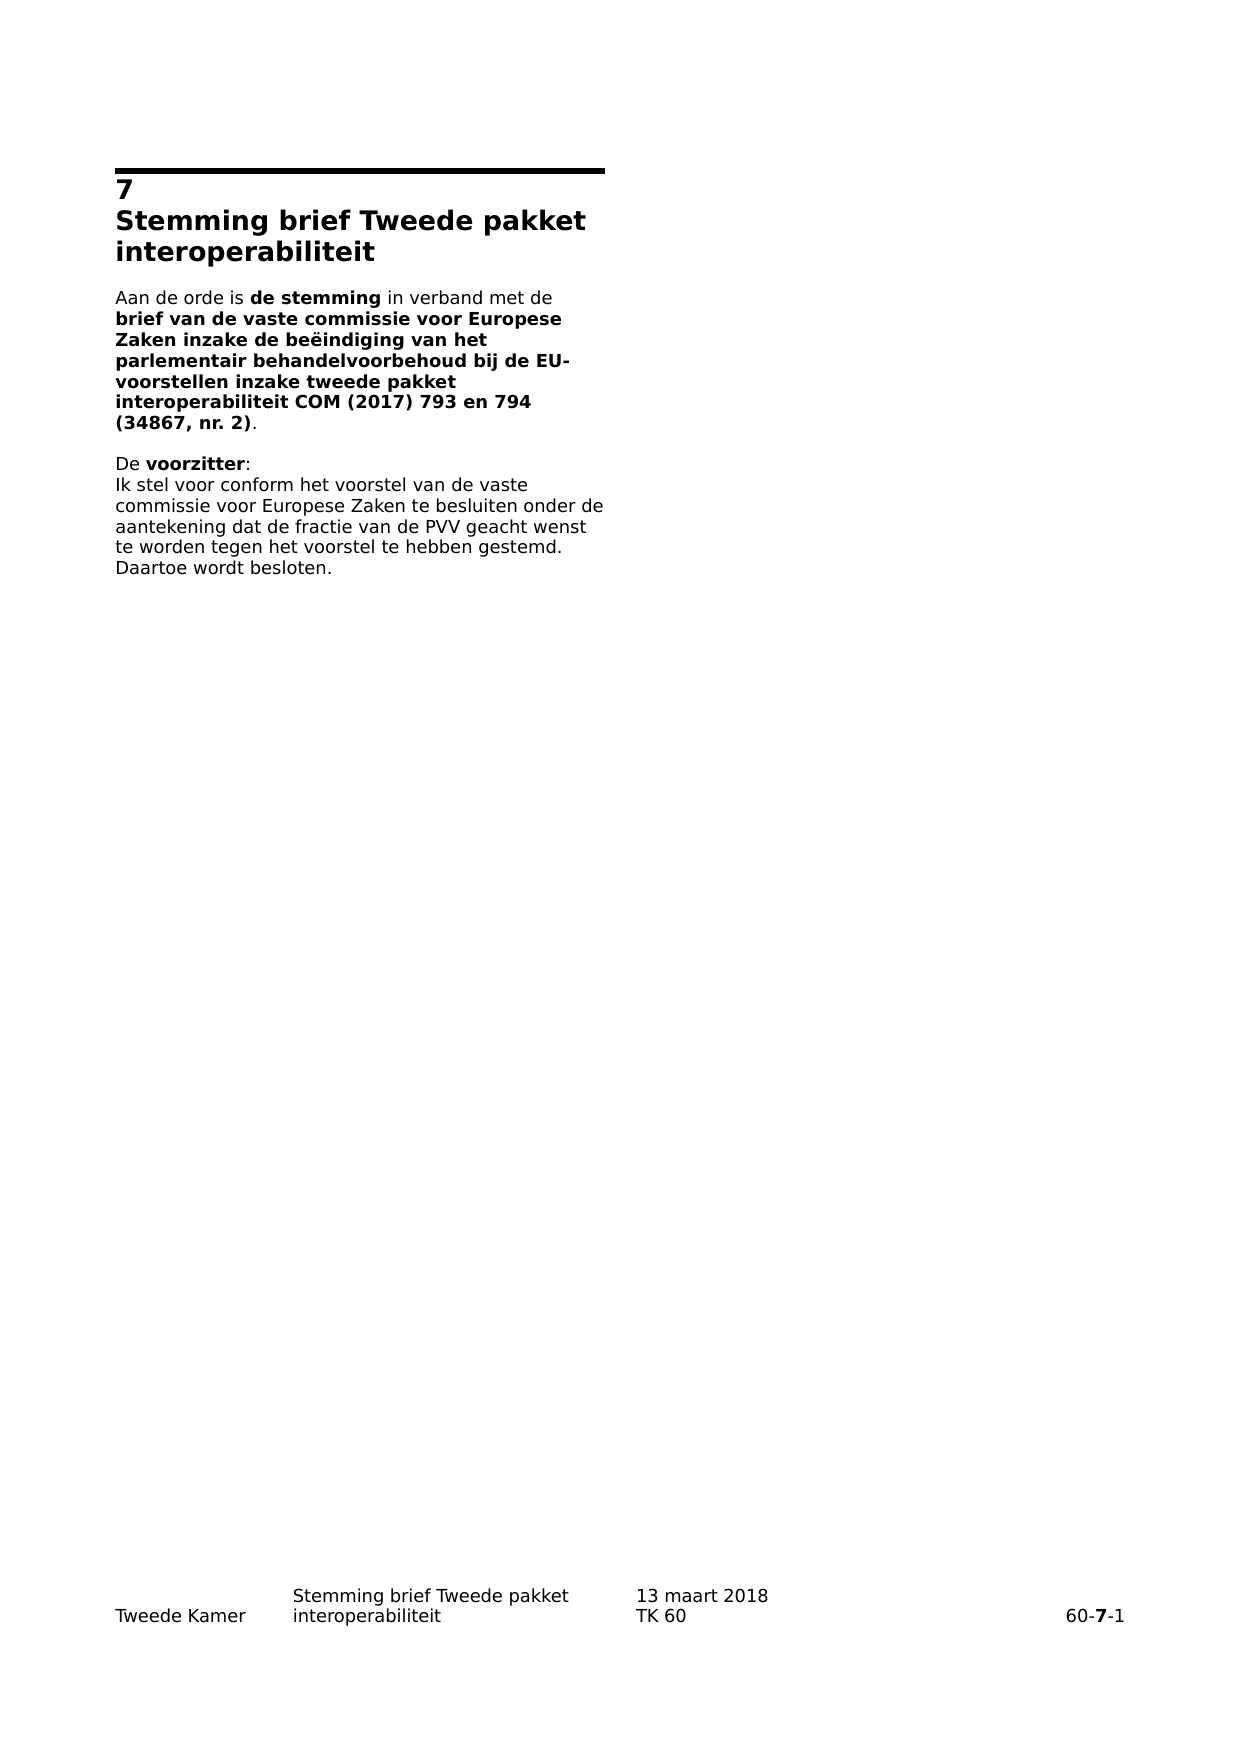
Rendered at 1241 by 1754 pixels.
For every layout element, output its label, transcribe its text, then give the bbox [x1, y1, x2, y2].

text De voorzitter: [115, 454, 605, 475]
title 7 Stemming brief Tweede pakket interoperabiliteit [115, 174, 605, 268]
text Daartoe wordt besloten. [115, 558, 605, 579]
text Ik stel voor conform het voorstel van de vaste commissie voor Europese Zaken te besluiten onder de aantekening dat de fractie van de PVV geacht wenst te worden tegen het voorstel te hebben gestemd. [115, 475, 605, 558]
text Aan de orde is de stemming in verband met de brief van de vaste commissie voor Europese Zaken inzake de beëindiging van het parlementair behandelvoorbehoud bij de EU-voorstellen inzake tweede pakket interoperabiliteit COM (2017) 793 en 794 (34867, nr. 2). [115, 288, 605, 434]
